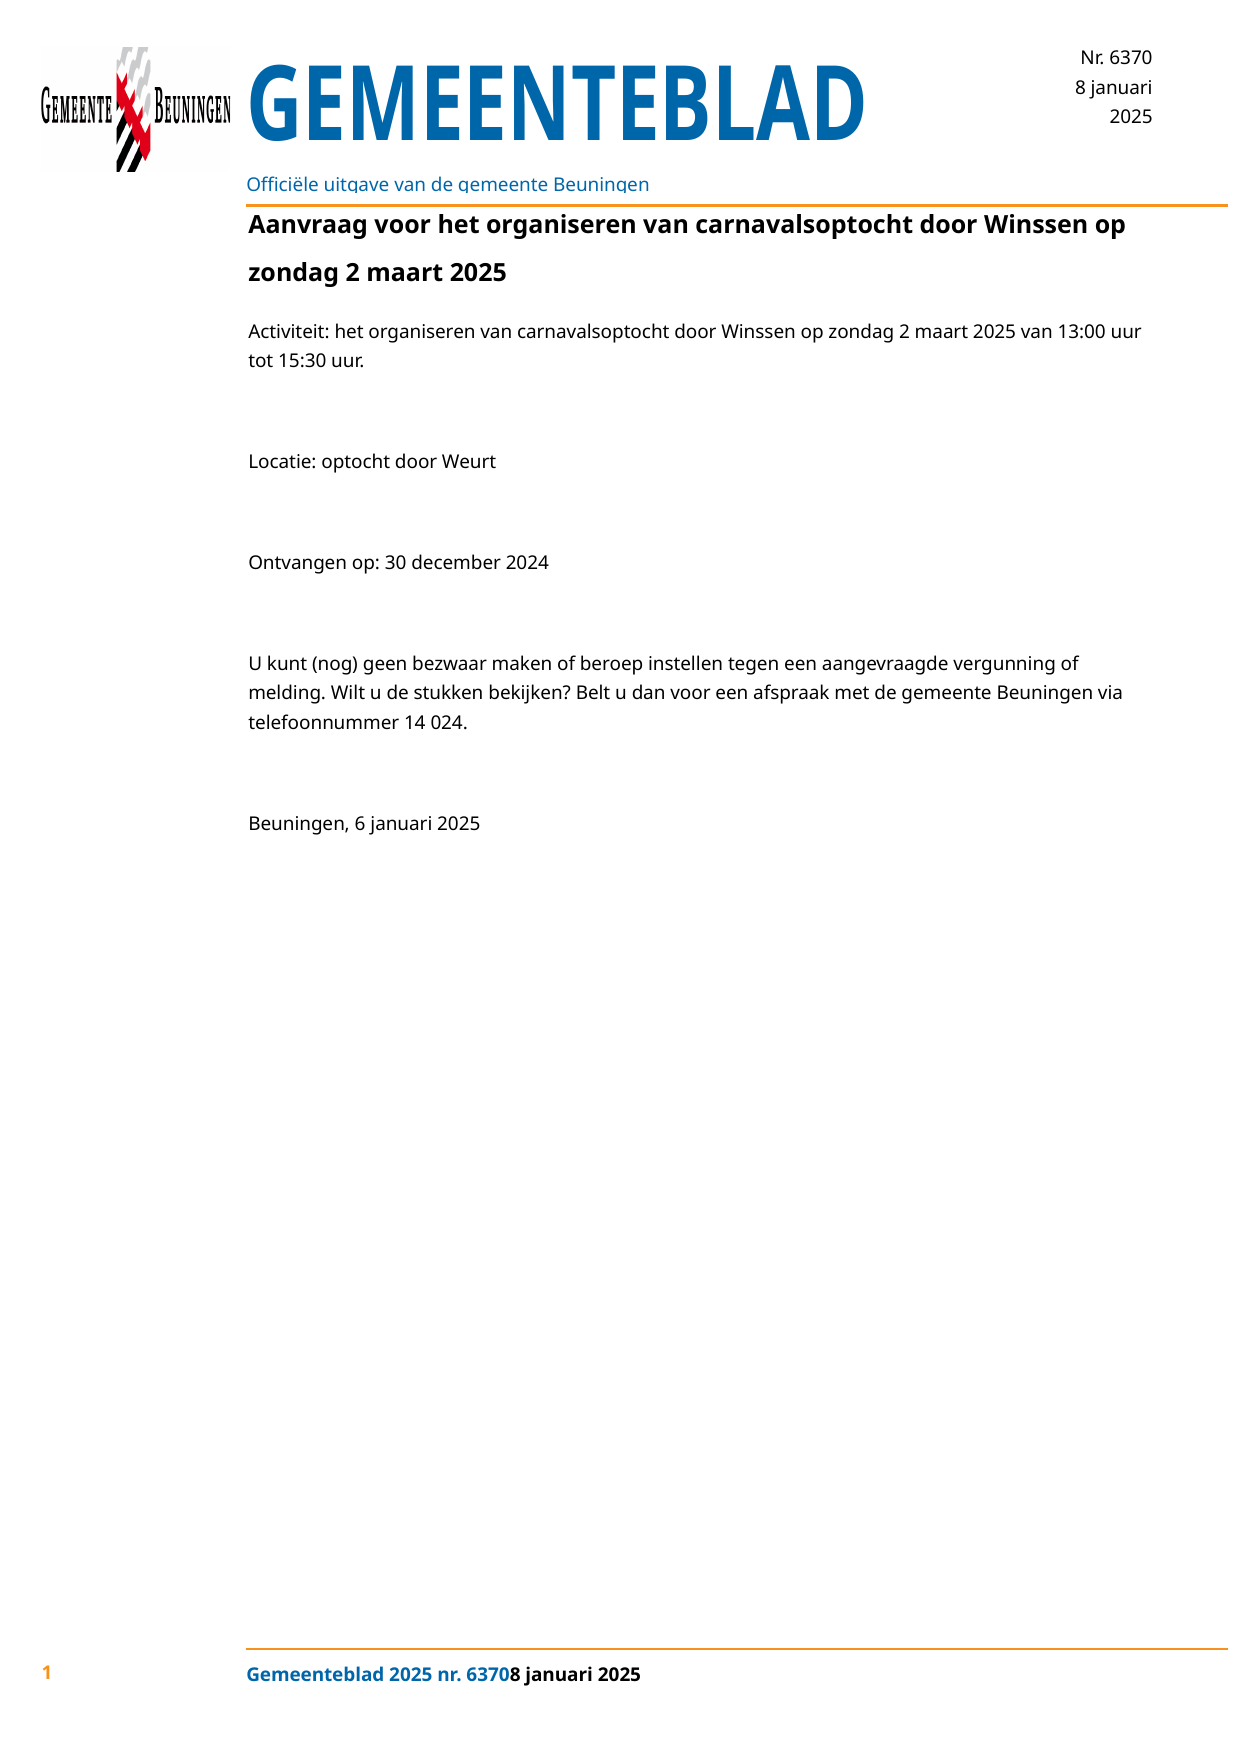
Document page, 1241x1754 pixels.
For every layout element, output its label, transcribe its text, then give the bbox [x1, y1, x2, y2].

text U kunt (nog) geen bezwaar maken of beroep instellen tegen een aangevraagde vergunning of melding. Wilt u de stukken bekijken? Belt u dan voor een afspraak met de gemeente Beuningen via telefoonnummer 14 024. [248, 650, 1152, 735]
text Ontvangen op: 30 december 2024 [248, 549, 1152, 575]
text Activiteit: het organiseren van carnavalsoptocht door Winssen op zondag 2 maart 2025 van 13:00 uur tot 15:30 uur. [248, 318, 1152, 373]
text Beuningen, 6 januari 2025 [248, 810, 1152, 836]
text Aanvraag voor het organiseren van carnavalsoptocht door Winssen op zondag 2 maart 2025 [248, 207, 1152, 288]
picture [41, 47, 231, 172]
text Locatie: optocht door Weurt [248, 448, 1152, 474]
